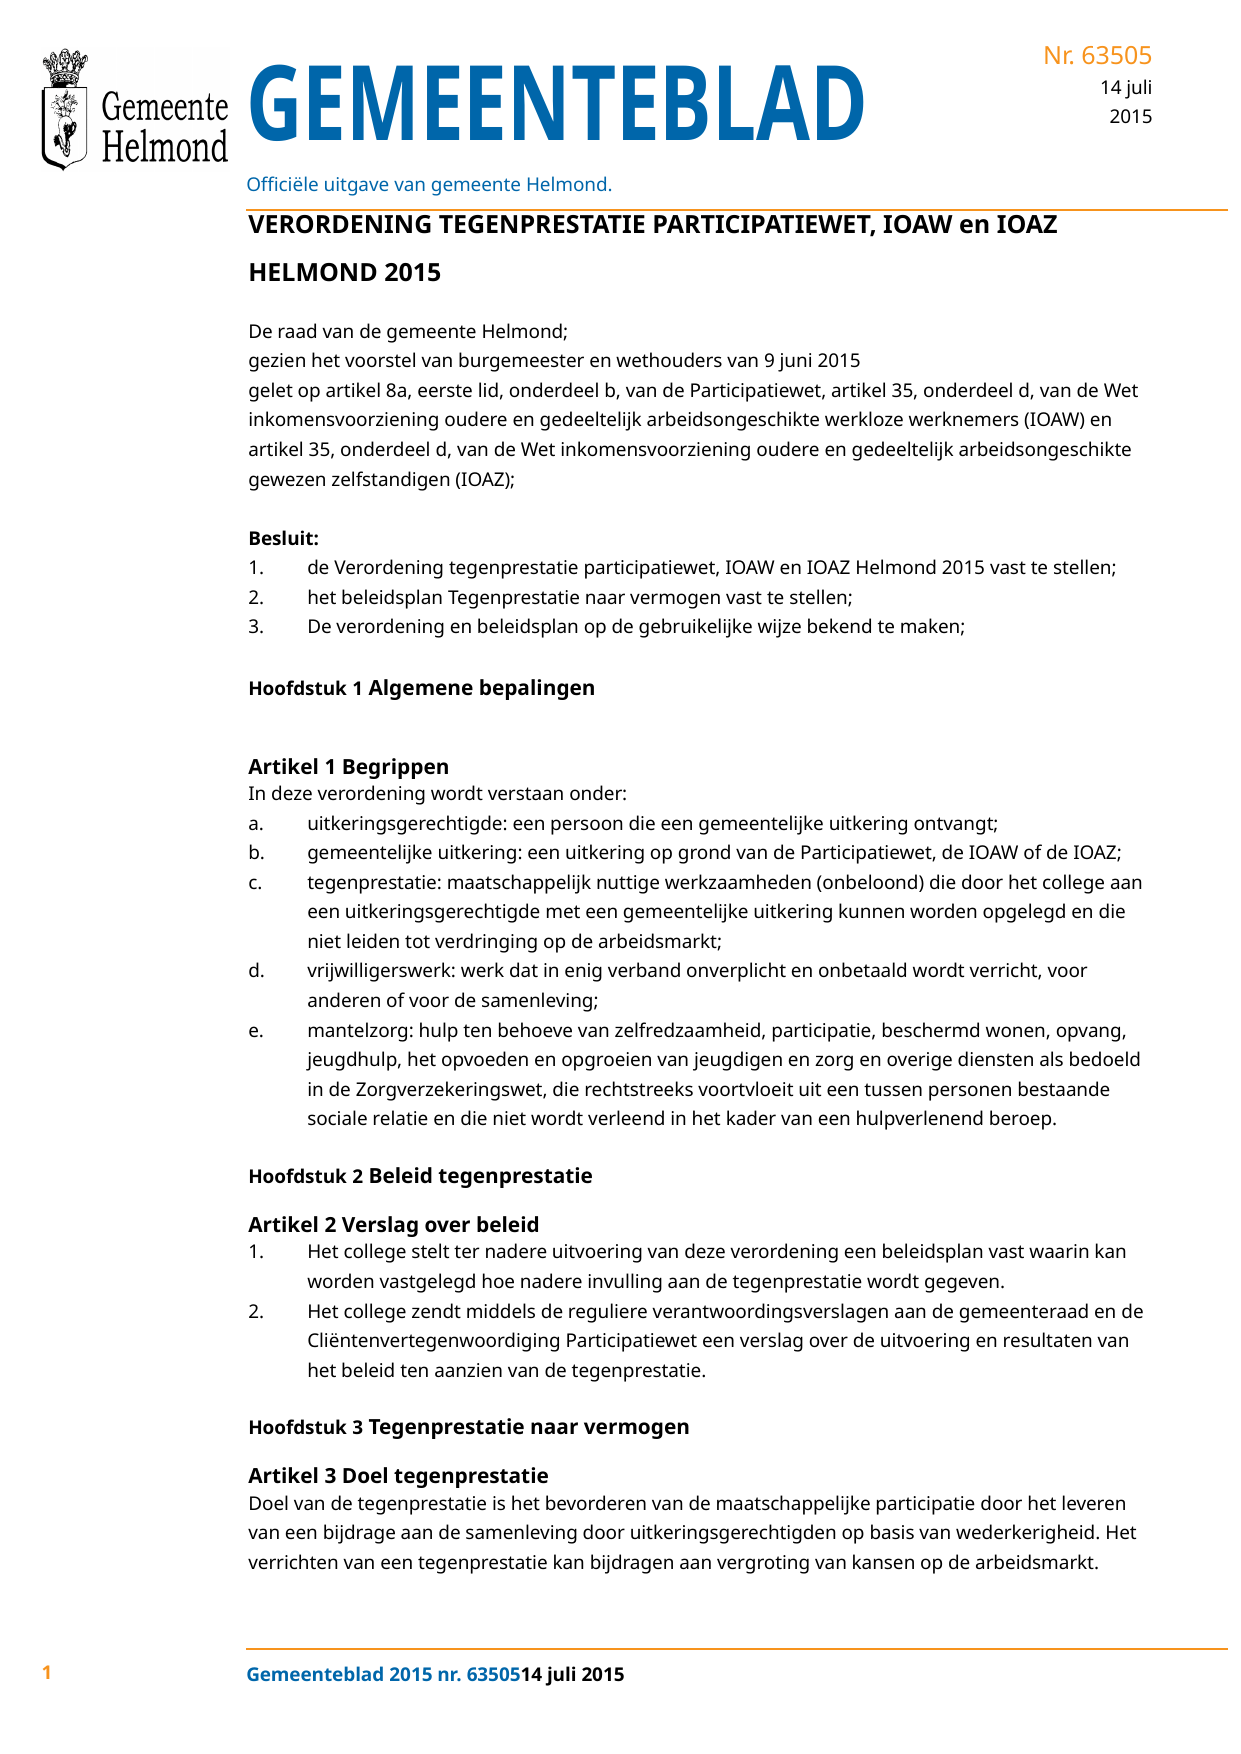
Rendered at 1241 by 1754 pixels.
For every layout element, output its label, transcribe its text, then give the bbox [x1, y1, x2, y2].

list gemeentelijke uitkering: een uitkering op grond van de Participatiewet, de IOAW of de IOAZ; [248, 839, 1152, 865]
text Artikel 3 Doel tegenprestatie [248, 1462, 1152, 1490]
text VERORDENING TEGENPRESTATIE PARTICIPATIEWET, IOAW en IOAZ HELMOND 2015 [248, 211, 1152, 288]
picture [41, 47, 231, 172]
list Het college zendt middels de reguliere verantwoordingsverslagen aan de gemeenteraad en de Cliëntenvertegenwoordiging Participatiewet een verslag over de uitvoering en resultaten van het beleid ten aanzien van de tegenprestatie. [248, 1298, 1152, 1383]
text Artikel 2 Verslag over beleid [248, 1210, 1152, 1239]
text Doel van de tegenprestatie is het bevorderen van de maatschappelijke participatie door het leveren van een bijdrage aan de samenleving door uitkeringsgerechtigden op basis van wederkerigheid. Het verrichten van een tegenprestatie kan bijdragen aan vergroting van kansen op de arbeidsmarkt. [248, 1490, 1152, 1575]
list tegenprestatie: maatschappelijk nuttige werkzaamheden (onbeloond) die door het college aan een uitkeringsgerechtigde met een gemeentelijke uitkering kunnen worden opgelegd en die niet leiden tot verdringing op de arbeidsmarkt; [248, 869, 1152, 954]
text De raad van de gemeente Helmond; [248, 318, 1152, 344]
text Hoofdstuk 2 Beleid tegenprestatie [248, 1161, 1152, 1189]
text Hoofdstuk 3 Tegenprestatie naar vermogen [248, 1412, 1152, 1441]
list uitkeringsgerechtigde: een persoon die een gemeentelijke uitkering ontvangt; [248, 810, 1152, 836]
text Besluit: [248, 525, 1152, 551]
text Artikel 1 Begrippen [248, 752, 1152, 780]
text gezien het voorstel van burgemeester en wethouders van 9 juni 2015 [248, 347, 1152, 373]
text In deze verordening wordt verstaan onder: [248, 780, 1152, 806]
list De verordening en beleidsplan op de gebruikelijke wijze bekend te maken; [248, 614, 1152, 639]
list vrijwilligerswerk: werk dat in enig verband onverplicht en onbetaald wordt verricht, voor anderen of voor de samenleving; [248, 958, 1152, 1013]
list het beleidsplan Tegenprestatie naar vermogen vast te stellen; [248, 584, 1152, 610]
list mantelzorg: hulp ten behoeve van zelfredzaamheid, participatie, beschermd wonen, opvang, jeugdhulp, het opvoeden en opgroeien van jeugdigen en zorg en overige diensten als bedoeld in de Zorgverzekeringswet, die rechtstreeks voortvloeit uit een tussen personen bestaande sociale relatie en die niet wordt verleend in het kader van een hulpverlenend beroep. [248, 1017, 1152, 1131]
list Het college stelt ter nadere uitvoering van deze verordening een beleidsplan vast waarin kan worden vastgelegd hoe nadere invulling aan de tegenprestatie wordt gegeven. [248, 1239, 1152, 1294]
list de Verordening tegenprestatie participatiewet, IOAW en IOAZ Helmond 2015 vast te stellen; [248, 554, 1152, 580]
text gelet op artikel 8a, eerste lid, onderdeel b, van de Participatiewet, artikel 35, onderdeel d, van de Wet inkomensvoorziening oudere en gedeeltelijk arbeidsongeschikte werkloze werknemers (IOAW) en artikel 35, onderdeel d, van de Wet inkomensvoorziening oudere en gedeeltelijk arbeidsongeschikte gewezen zelfstandigen (IOAZ); [248, 377, 1152, 492]
text Hoofdstuk 1 Algemene bepalingen [248, 673, 1152, 701]
